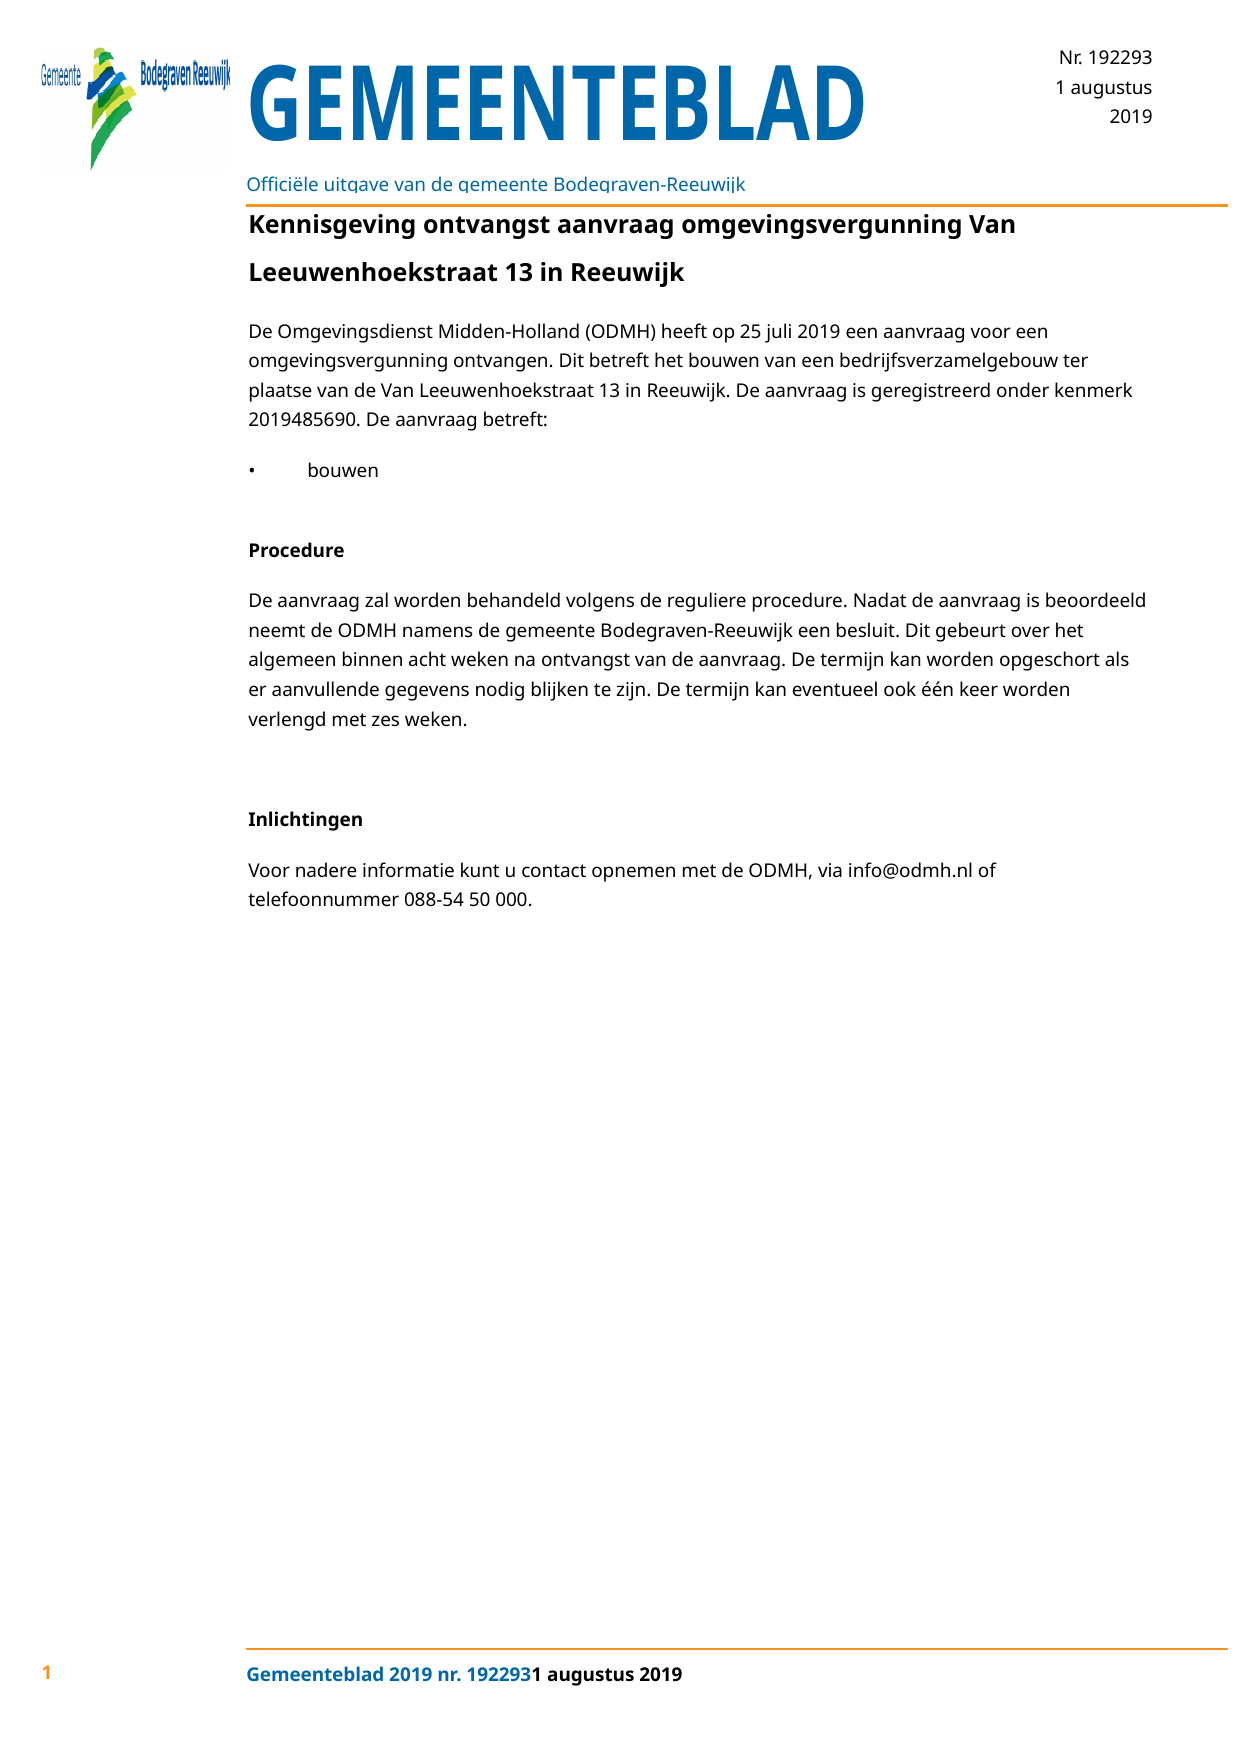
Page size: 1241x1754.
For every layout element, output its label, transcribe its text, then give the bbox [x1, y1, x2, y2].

text Inlichtingen [248, 807, 1152, 832]
text Procedure [248, 537, 1152, 563]
text De Omgevingsdienst Midden-Holland (ODMH) heeft op 25 juli 2019 een aanvraag voor een omgevingsvergunning ontvangen. Dit betreft het bouwen van een bedrijfsverzamelgebouw ter plaatse van de Van Leeuwenhoekstraat 13 in Reeuwijk. De aanvraag is geregistreerd onder kenmerk 2019485690. De aanvraag betreft: [248, 318, 1152, 432]
text Voor nadere informatie kunt u contact opnemen met de ODMH, via info@odmh.nl of telefoonnummer 088-54 50 000. [248, 857, 1152, 912]
list bouwen [248, 457, 1152, 483]
text Kennisgeving ontvangst aanvraag omgevingsvergunning Van Leeuwenhoekstraat 13 in Reeuwijk [248, 207, 1152, 288]
text De aanvraag zal worden behandeld volgens de reguliere procedure. Nadat de aanvraag is beoordeeld neemt de ODMH namens de gemeente Bodegraven-Reeuwijk een besluit. Dit gebeurt over het algemeen binnen acht weken na ontvangst van de aanvraag. De termijn kan worden opgeschort als er aanvullende gegevens nodig blijken te zijn. De termijn kan eventueel ook één keer worden verlengd met zes weken. [248, 587, 1152, 732]
picture [41, 47, 231, 172]
